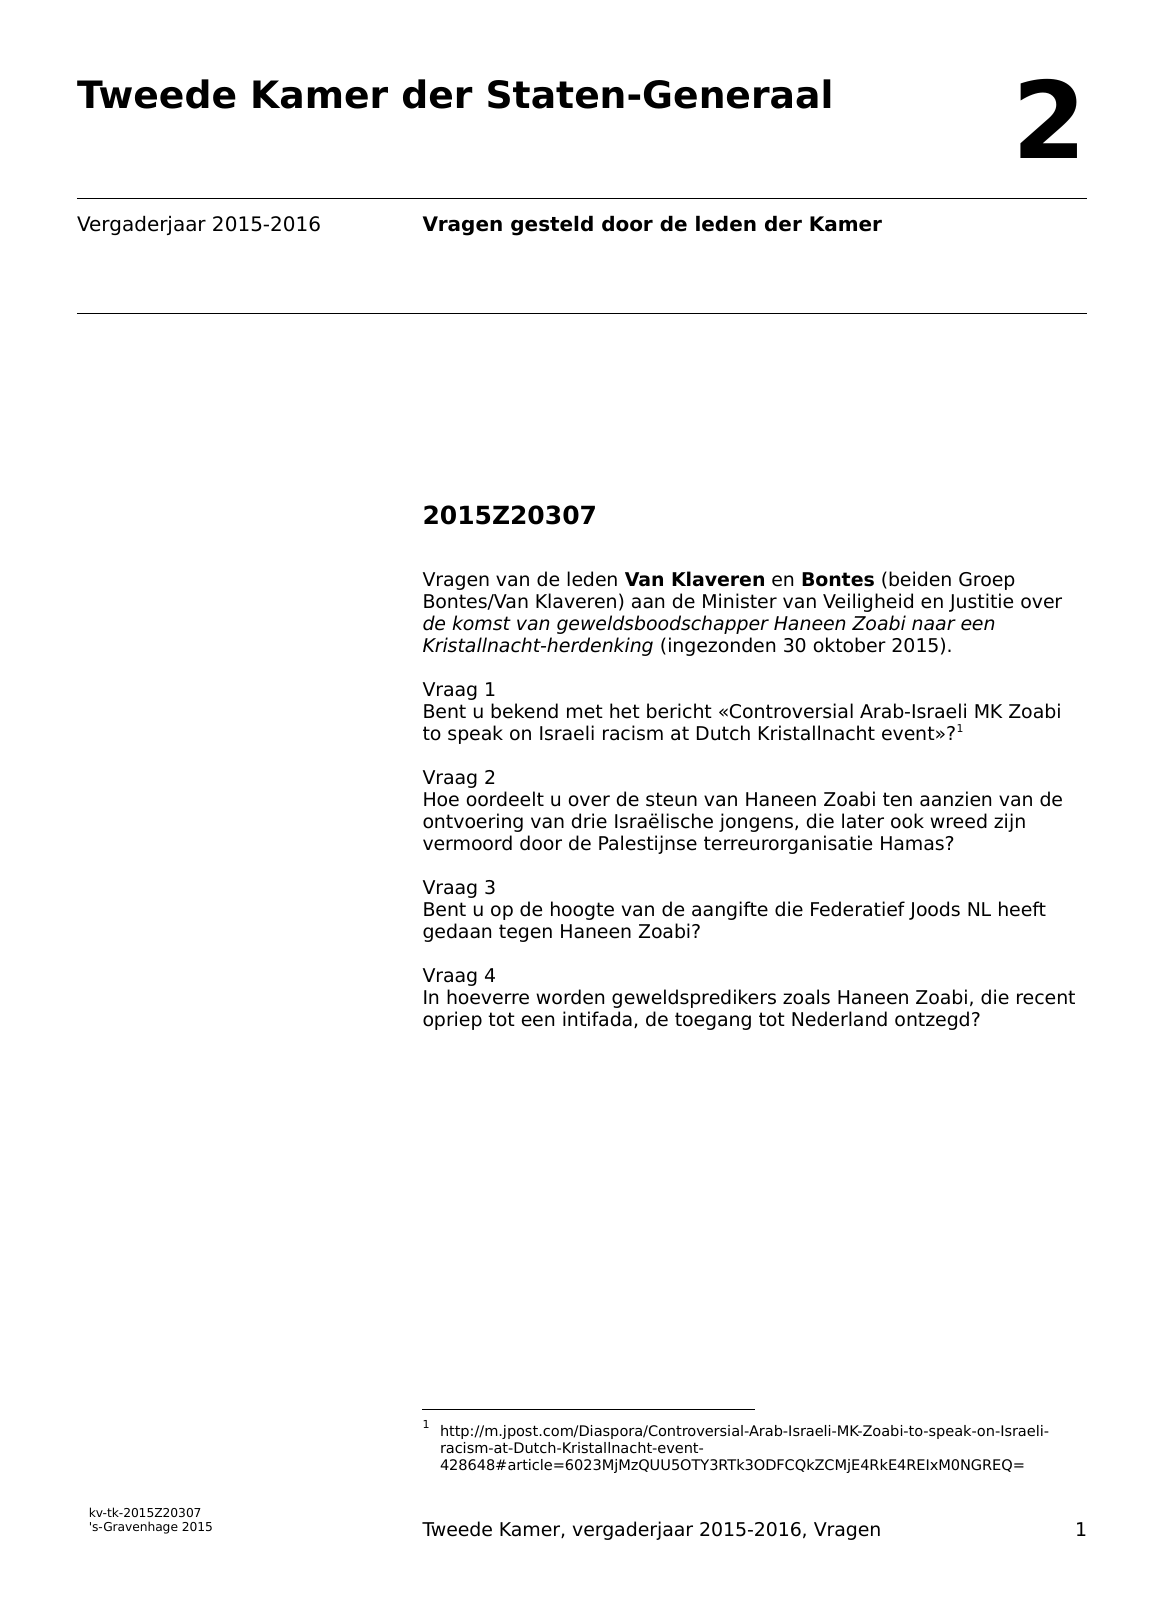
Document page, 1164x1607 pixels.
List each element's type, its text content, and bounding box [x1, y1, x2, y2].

text Vraag 2 [422, 767, 1087, 789]
text kv-tk-2015Z20307 [88, 1506, 323, 1520]
table_header Tweede Kamer der Staten-Generaal [77, 59, 886, 198]
text 's-Gravenhage 2015 [88, 1520, 323, 1534]
text Vraag 3 [422, 877, 1087, 899]
text Vraag 4 [422, 965, 1087, 987]
text In hoeverre worden geweldspredikers zoals Haneen Zoabi, die recent opriep tot een intifada, de toegang tot Nederland ontzegd? [422, 987, 1087, 1031]
text Bent u op de hoogte van de aangifte die Federatief Joods NL heeft gedaan tegen Haneen Zoabi? [422, 899, 1087, 943]
text Bent u bekend met het bericht «Controversial Arab-Israeli MK Zoabi to speak on Israeli racism at Dutch Kristallnacht event»? [422, 701, 1087, 745]
text http://m.jpost.com/Diaspora/Controversial-Arab-Israeli-MK-Zoabi-to-speak-on-Israeli-racism-at-Dutch-Kristallnacht-event-428648#article=6023MjMzQUU5OTY3RTk3ODFCQkZCMjE4RkE4REIxM0NGREQ= [422, 1418, 1087, 1474]
table_cell Vragen gesteld door de leden der Kamer [422, 199, 1087, 313]
text Hoe oordeelt u over de steun van Haneen Zoabi ten aanzien van de ontvoering van drie Israëlische jongens, die later ook wreed zijn vermoord door de Palestijnse terreurorganisatie Hamas? [422, 789, 1087, 855]
text 2015Z20307 [422, 501, 1087, 531]
text Vragen van de leden Van Klaveren en Bontes (beiden Groep Bontes/Van Klaveren) aan de Minister van Veiligheid en Justitie over de komst van geweldsboodschapper Haneen Zoabi naar een Kristallnacht-herdenking (ingezonden 30 oktober 2015). [422, 569, 1087, 657]
text Vraag 1 [422, 679, 1087, 701]
table_cell Vergaderjaar 2015-2016 [77, 199, 422, 313]
table_header 2 [886, 59, 1087, 198]
